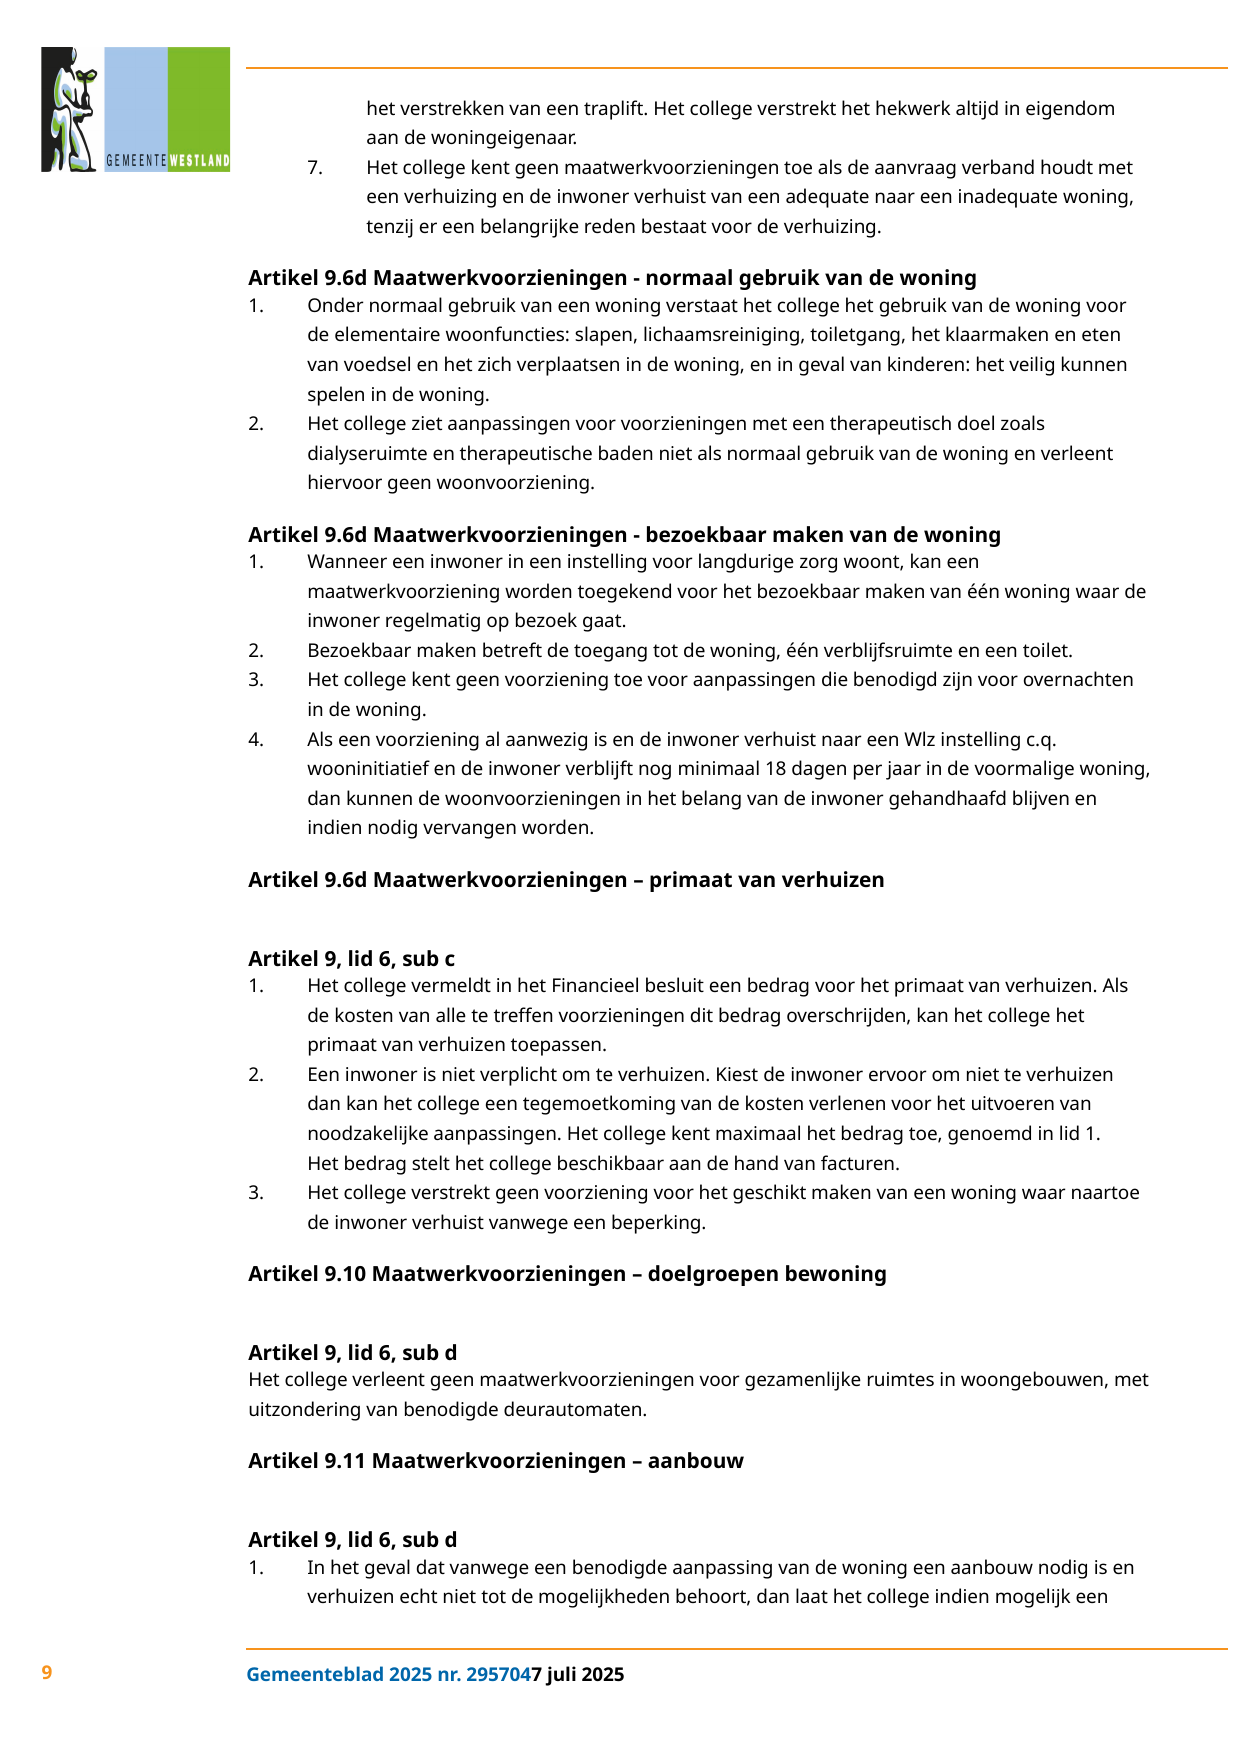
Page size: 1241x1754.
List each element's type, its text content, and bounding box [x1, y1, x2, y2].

list het verstrekken van een traplift. Het college verstrekt het hekwerk altijd in eigendom aan de woningeigenaar. [307, 95, 1152, 150]
list Het bedrag stelt het college beschikbaar aan de hand van facturen. [248, 1150, 1152, 1176]
list In het geval dat vanwege een benodigde aanpassing van de woning een aanbouw nodig is en verhuizen echt niet tot de mogelijkheden behoort, dan laat het college indien mogelijk een [248, 1554, 1152, 1609]
list Het college kent geen maatwerkvoorzieningen toe als de aanvraag verband houdt met een verhuizing en de inwoner verhuist van een adequate naar een inadequate woning, tenzij er een belangrijke reden bestaat voor de verhuizing. [307, 154, 1152, 239]
text Artikel 9.6d Maatwerkvoorzieningen - normaal gebruik van de woning [248, 263, 1152, 292]
list Als een voorziening al aanwezig is en de inwoner verhuist naar een Wlz instelling c.q. wooninitiatief en de inwoner verblijft nog minimaal 18 dagen per jaar in de voormalige woning, dan kunnen de woonvoorzieningen in het belang van de inwoner gehandhaafd blijven en indien nodig vervangen worden. [248, 726, 1152, 840]
list Het college kent geen voorziening toe voor aanpassingen die benodigd zijn voor overnachten in de woning. [248, 667, 1152, 722]
text Artikel 9, lid 6, sub c [248, 944, 1152, 972]
list Het college verstrekt geen voorziening voor het geschikt maken van een woning waar naartoe de inwoner verhuist vanwege een beperking. [248, 1179, 1152, 1235]
text Artikel 9, lid 6, sub d [248, 1526, 1152, 1554]
list Het college vermeldt in het Financieel besluit een bedrag voor het primaat van verhuizen. Als de kosten van alle te treffen voorzieningen dit bedrag overschrijden, kan het college het primaat van verhuizen toepassen. [248, 972, 1152, 1057]
text Artikel 9.6d Maatwerkvoorzieningen - bezoekbaar maken van de woning [248, 520, 1152, 548]
text Artikel 9.10 Maatwerkvoorzieningen – doelgroepen bewoning [248, 1259, 1152, 1288]
text Artikel 9.6d Maatwerkvoorzieningen – primaat van verhuizen [248, 865, 1152, 893]
text Artikel 9, lid 6, sub d [248, 1338, 1152, 1367]
text Het college verleent geen maatwerkvoorzieningen voor gezamenlijke ruimtes in woongebouwen, met uitzondering van benodigde deurautomaten. [248, 1367, 1152, 1422]
list Onder normaal gebruik van een woning verstaat het college het gebruik van de woning voor de elementaire woonfuncties: slapen, lichaamsreiniging, toiletgang, het klaarmaken en eten van voedsel en het zich verplaatsen in de woning, en in geval van kinderen: het veilig kunnen spelen in de woning. [248, 292, 1152, 406]
text Artikel 9.11 Maatwerkvoorzieningen – aanbouw [248, 1447, 1152, 1475]
picture [41, 47, 231, 172]
list Bezoekbaar maken betreft de toegang tot de woning, één verblijfsruimte en een toilet. [248, 637, 1152, 663]
list Een inwoner is niet verplicht om te verhuizen. Kiest de inwoner ervoor om niet te verhuizen dan kan het college een tegemoetkoming van de kosten verlenen voor het uitvoeren van noodzakelijke aanpassingen. Het college kent maximaal het bedrag toe, genoemd in lid 1. [248, 1061, 1152, 1146]
list Wanneer een inwoner in een instelling voor langdurige zorg woont, kan een maatwerkvoorziening worden toegekend voor het bezoekbaar maken van één woning waar de inwoner regelmatig op bezoek gaat. [248, 548, 1152, 633]
list Het college ziet aanpassingen voor voorzieningen met een therapeutisch doel zoals dialyseruimte en therapeutische baden niet als normaal gebruik van de woning en verleent hiervoor geen woonvoorziening. [248, 410, 1152, 495]
